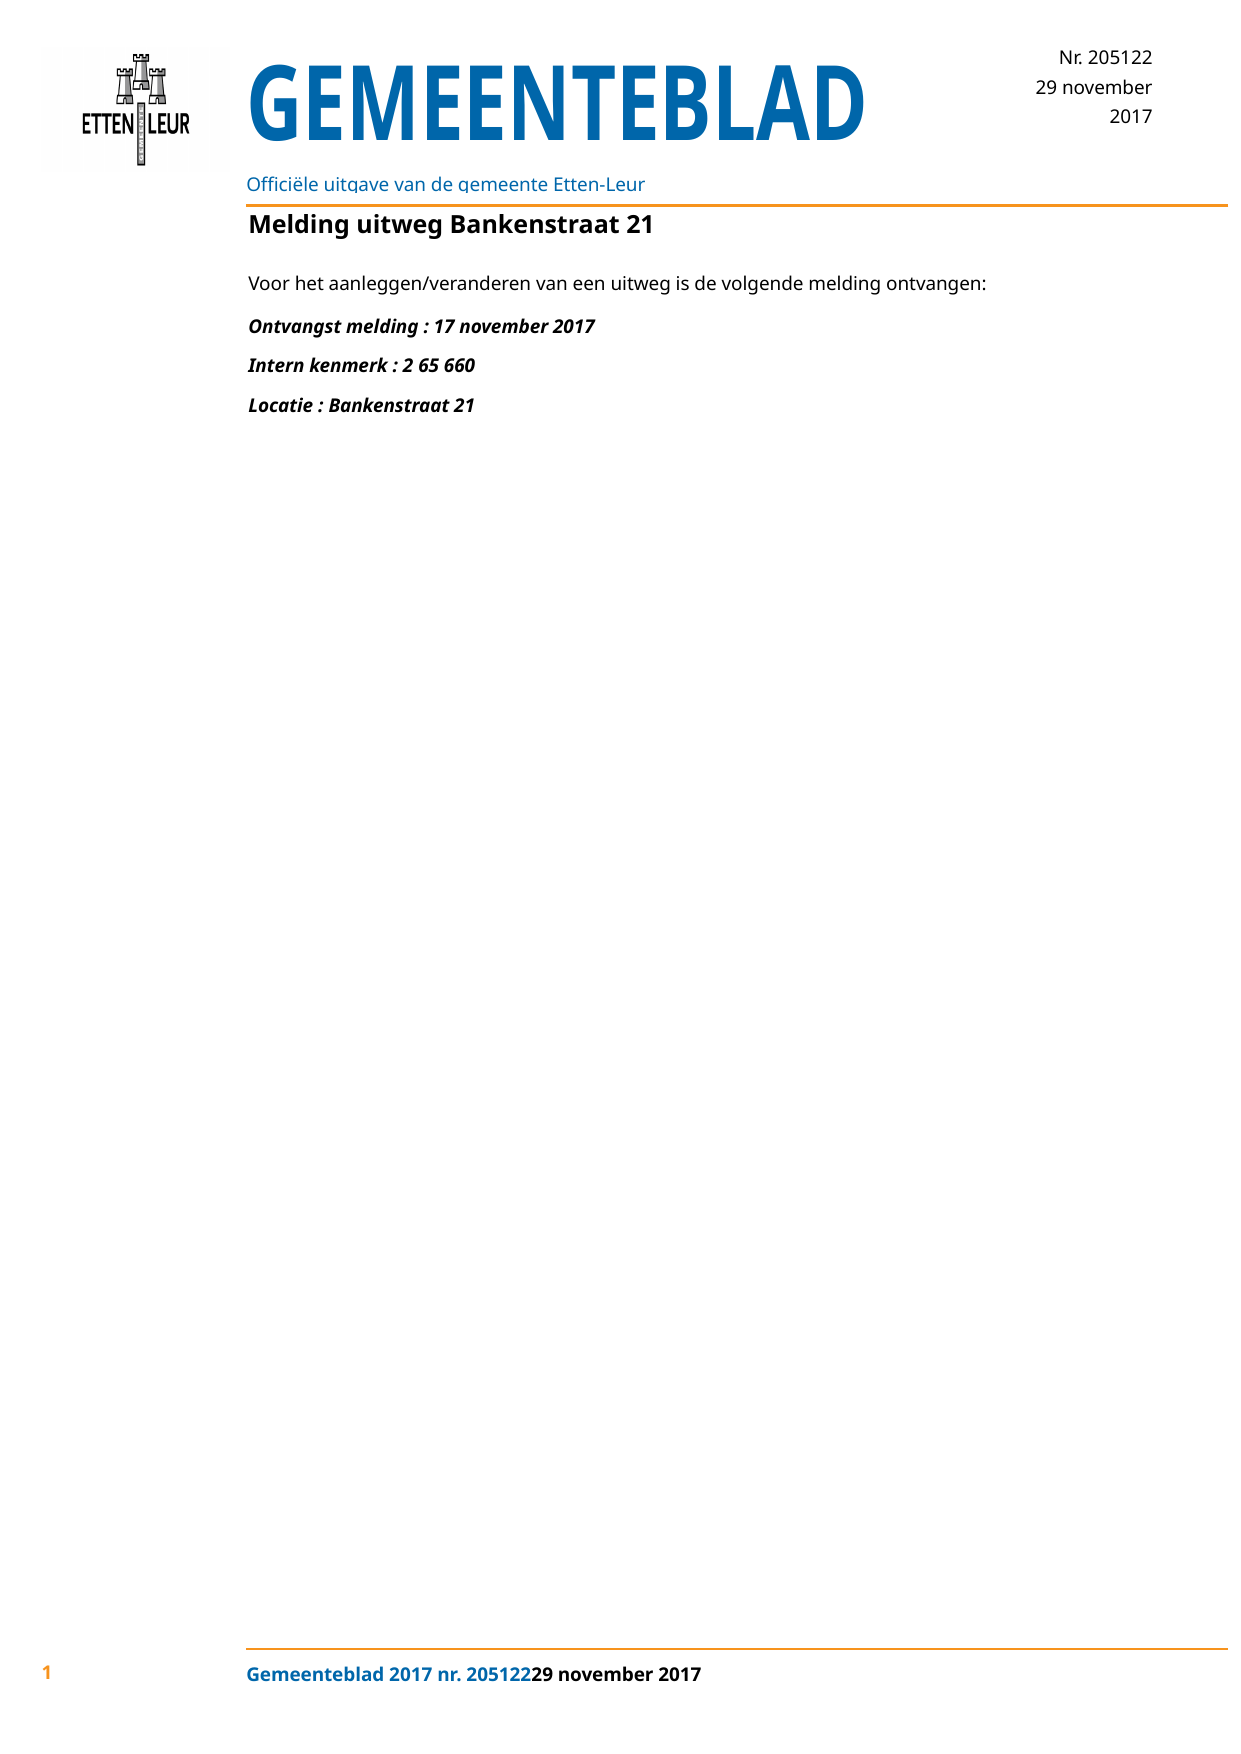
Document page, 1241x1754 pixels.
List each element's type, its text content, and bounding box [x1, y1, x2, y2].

text Melding uitweg Bankenstraat 21 [248, 207, 1152, 241]
picture [41, 47, 231, 172]
text Intern kenmerk : 2 65 660 [248, 353, 1152, 378]
text Ontvangst melding : 17 november 2017 [248, 313, 1152, 339]
text Locatie : Bankenstraat 21 [248, 392, 1152, 418]
text Voor het aanleggen/veranderen van een uitweg is de volgende melding ontvangen: [248, 270, 1152, 296]
